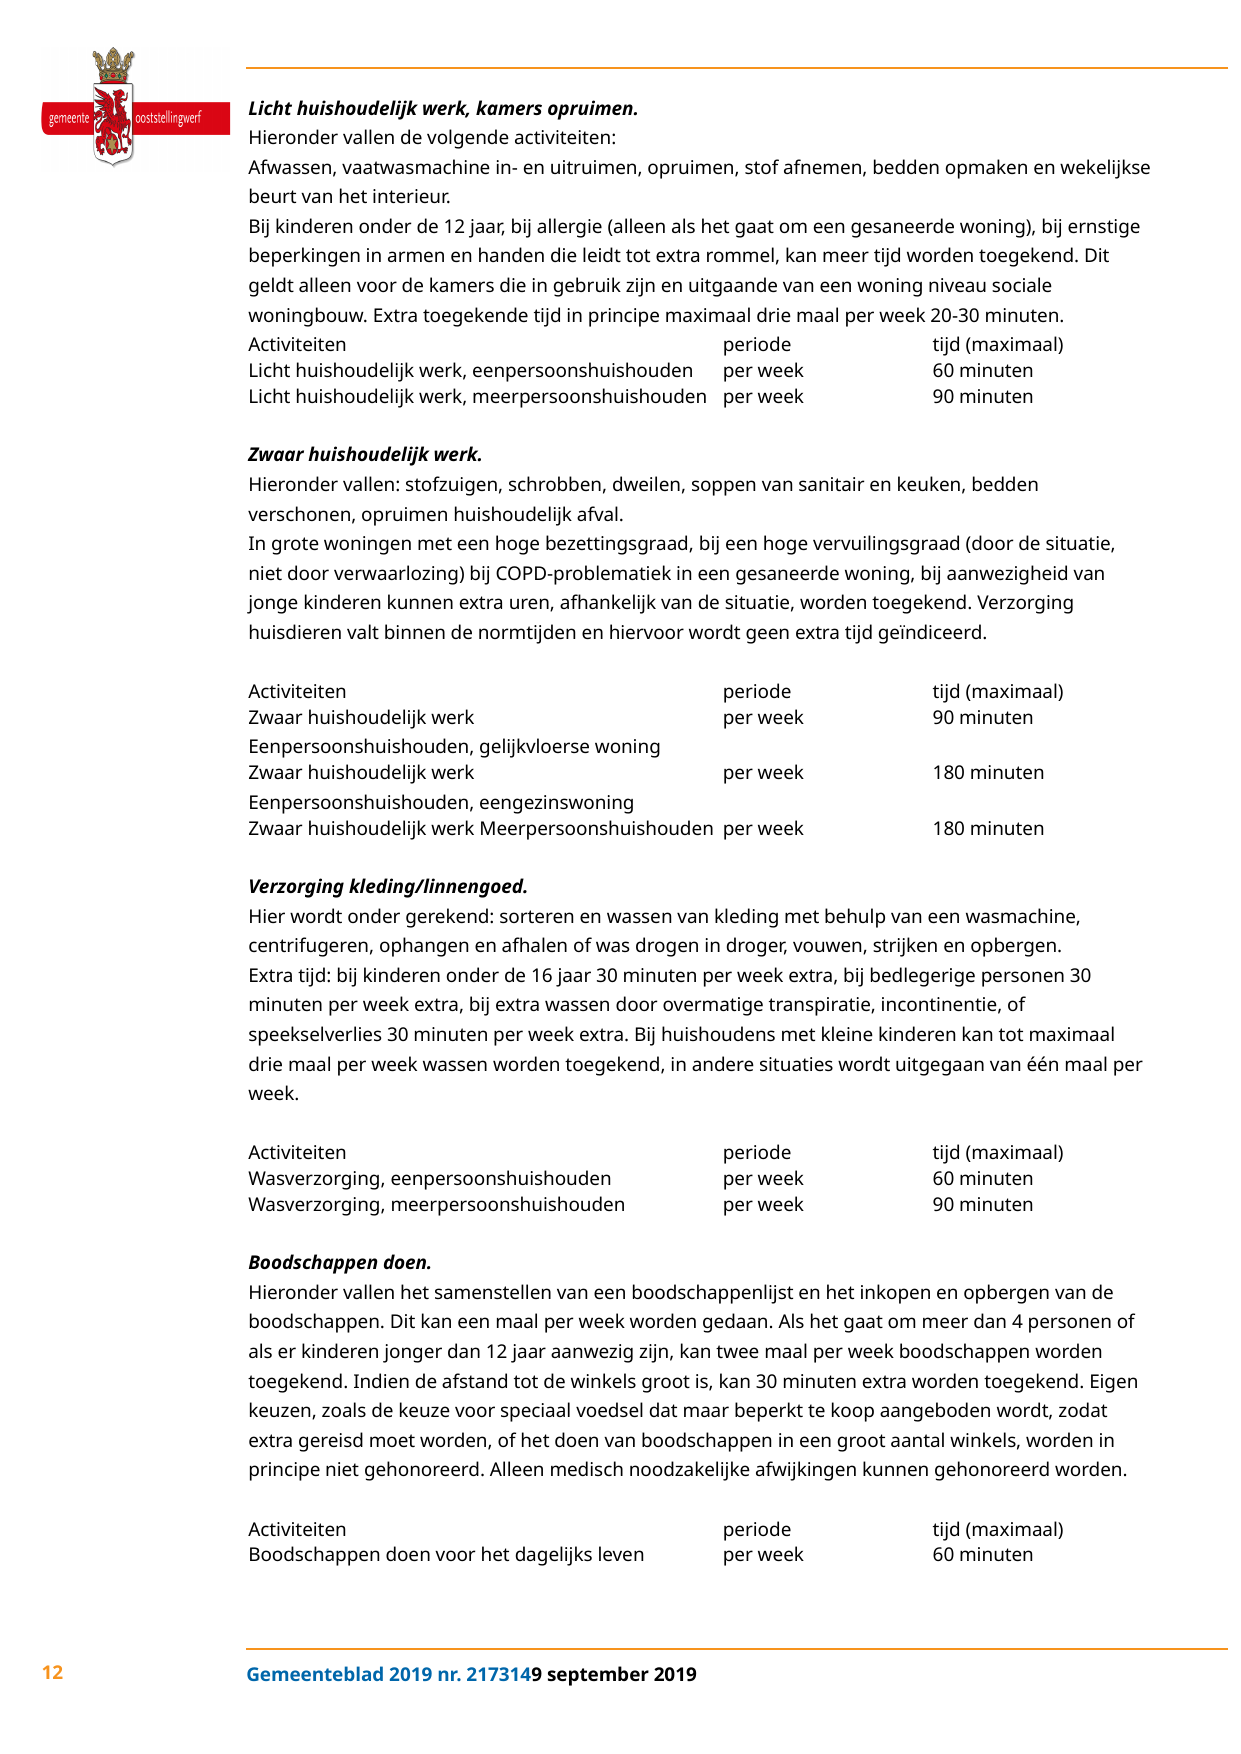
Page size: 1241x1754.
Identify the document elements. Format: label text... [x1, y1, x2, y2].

table_cell 60 minuten [933, 357, 1152, 383]
text Afwassen, vaatwasmachine in- en uitruimen, opruimen, stof afnemen, bedden opmaken en wekelijkse beurt van het interieur. [248, 154, 1152, 209]
table_header Activiteiten [248, 1140, 723, 1165]
table_header Activiteiten [248, 678, 723, 704]
table_header periode [723, 678, 932, 704]
table_cell per week [723, 704, 932, 759]
text Hieronder vallen de volgende activiteiten: [248, 124, 1152, 150]
table_cell per week [723, 815, 932, 840]
text Licht huishoudelijk werk, kamers opruimen. [248, 95, 1152, 121]
table_header tijd (maximaal) [933, 678, 1152, 704]
table_cell per week [723, 383, 932, 409]
table_cell Wasverzorging, meerpersoonshuishouden [248, 1191, 723, 1217]
text Verzorging kleding/linnengoed. [248, 873, 1152, 899]
text Hieronder vallen: stofzuigen, schrobben, dweilen, soppen van sanitair en keuken, bedden verschonen, opruimen huishoudelijk afval. [248, 471, 1152, 526]
table_header periode [723, 1140, 932, 1165]
table_cell 90 minuten [933, 383, 1152, 409]
table_cell 180 minuten [933, 759, 1152, 815]
table_header Activiteiten [248, 1516, 723, 1542]
table_cell 60 minuten [933, 1542, 1152, 1567]
table_header periode [723, 1516, 932, 1542]
table_cell Licht huishoudelijk werk, meerpersoonshuishouden [248, 383, 723, 409]
table_cell Zwaar huishoudelijk werk Meerpersoonshuishouden [248, 815, 723, 840]
table_header tijd (maximaal) [933, 1140, 1152, 1165]
text Zwaar huishoudelijk werk. [248, 442, 1152, 467]
table_cell 180 minuten [933, 815, 1152, 840]
table_header tijd (maximaal) [933, 1516, 1152, 1542]
table_cell per week [723, 1165, 932, 1191]
text Boodschappen doen. [248, 1249, 1152, 1275]
table_cell Zwaar huishoudelijk werk Eenpersoonshuishouden, gelijkvloerse woning [248, 704, 723, 759]
table_cell per week [723, 357, 932, 383]
table_cell Zwaar huishoudelijk werk Eenpersoonshuishouden, eengezinswoning [248, 759, 723, 815]
table_cell 90 minuten [933, 1191, 1152, 1217]
text Extra tijd: bij kinderen onder de 16 jaar 30 minuten per week extra, bij bedlegerige personen 30 minuten per week extra, bij extra wassen door overmatige transpiratie, incontinentie, of speekselverlies 30 minuten per week extra. Bij huishoudens met kleine kinderen kan tot maximaal drie maal per week wassen worden toegekend, in andere situaties wordt uitgegaan van één maal per week. [248, 962, 1152, 1106]
table_cell Boodschappen doen voor het dagelijks leven [248, 1542, 723, 1567]
text Hieronder vallen het samenstellen van een boodschappenlijst en het inkopen en opbergen van de boodschappen. Dit kan een maal per week worden gedaan. Als het gaat om meer dan 4 personen of als er kinderen jonger dan 12 jaar aanwezig zijn, kan twee maal per week boodschappen worden toegekend. Indien de afstand tot de winkels groot is, kan 30 minuten extra worden toegekend. Eigen keuzen, zoals de keuze voor speciaal voedsel dat maar beperkt te koop aangeboden wordt, zodat extra gereisd moet worden, of het doen van boodschappen in een groot aantal winkels, worden in principe niet gehonoreerd. Alleen medisch noodzakelijke afwijkingen kunnen gehonoreerd worden. [248, 1279, 1152, 1482]
table_cell 90 minuten [933, 704, 1152, 759]
text In grote woningen met een hoge bezettingsgraad, bij een hoge vervuilingsgraad (door de situatie, niet door verwaarlozing) bij COPD-problematiek in een gesaneerde woning, bij aanwezigheid van jonge kinderen kunnen extra uren, afhankelijk van de situatie, worden toegekend. Verzorging huisdieren valt binnen de normtijden en hiervoor wordt geen extra tijd geïndiceerd. [248, 530, 1152, 645]
table_cell per week [723, 1542, 932, 1567]
table_cell Wasverzorging, eenpersoonshuishouden [248, 1165, 723, 1191]
table_header periode [723, 332, 932, 357]
table_header tijd (maximaal) [933, 332, 1152, 357]
table_cell Licht huishoudelijk werk, eenpersoonshuishouden [248, 357, 723, 383]
text Bij kinderen onder de 12 jaar, bij allergie (alleen als het gaat om een gesaneerde woning), bij ernstige beperkingen in armen en handen die leidt tot extra rommel, kan meer tijd worden toegekend. Dit geldt alleen voor de kamers die in gebruik zijn en uitgaande van een woning niveau sociale woningbouw. Extra toegekende tijd in principe maximaal drie maal per week 20-30 minuten. [248, 213, 1152, 328]
table_cell per week [723, 759, 932, 815]
table_cell 60 minuten [933, 1165, 1152, 1191]
table_cell per week [723, 1191, 932, 1217]
table_header Activiteiten [248, 332, 723, 357]
picture [41, 47, 231, 172]
text Hier wordt onder gerekend: sorteren en wassen van kleding met behulp van een wasmachine, centrifugeren, ophangen en afhalen of was drogen in droger, vouwen, strijken en opbergen. [248, 903, 1152, 958]
